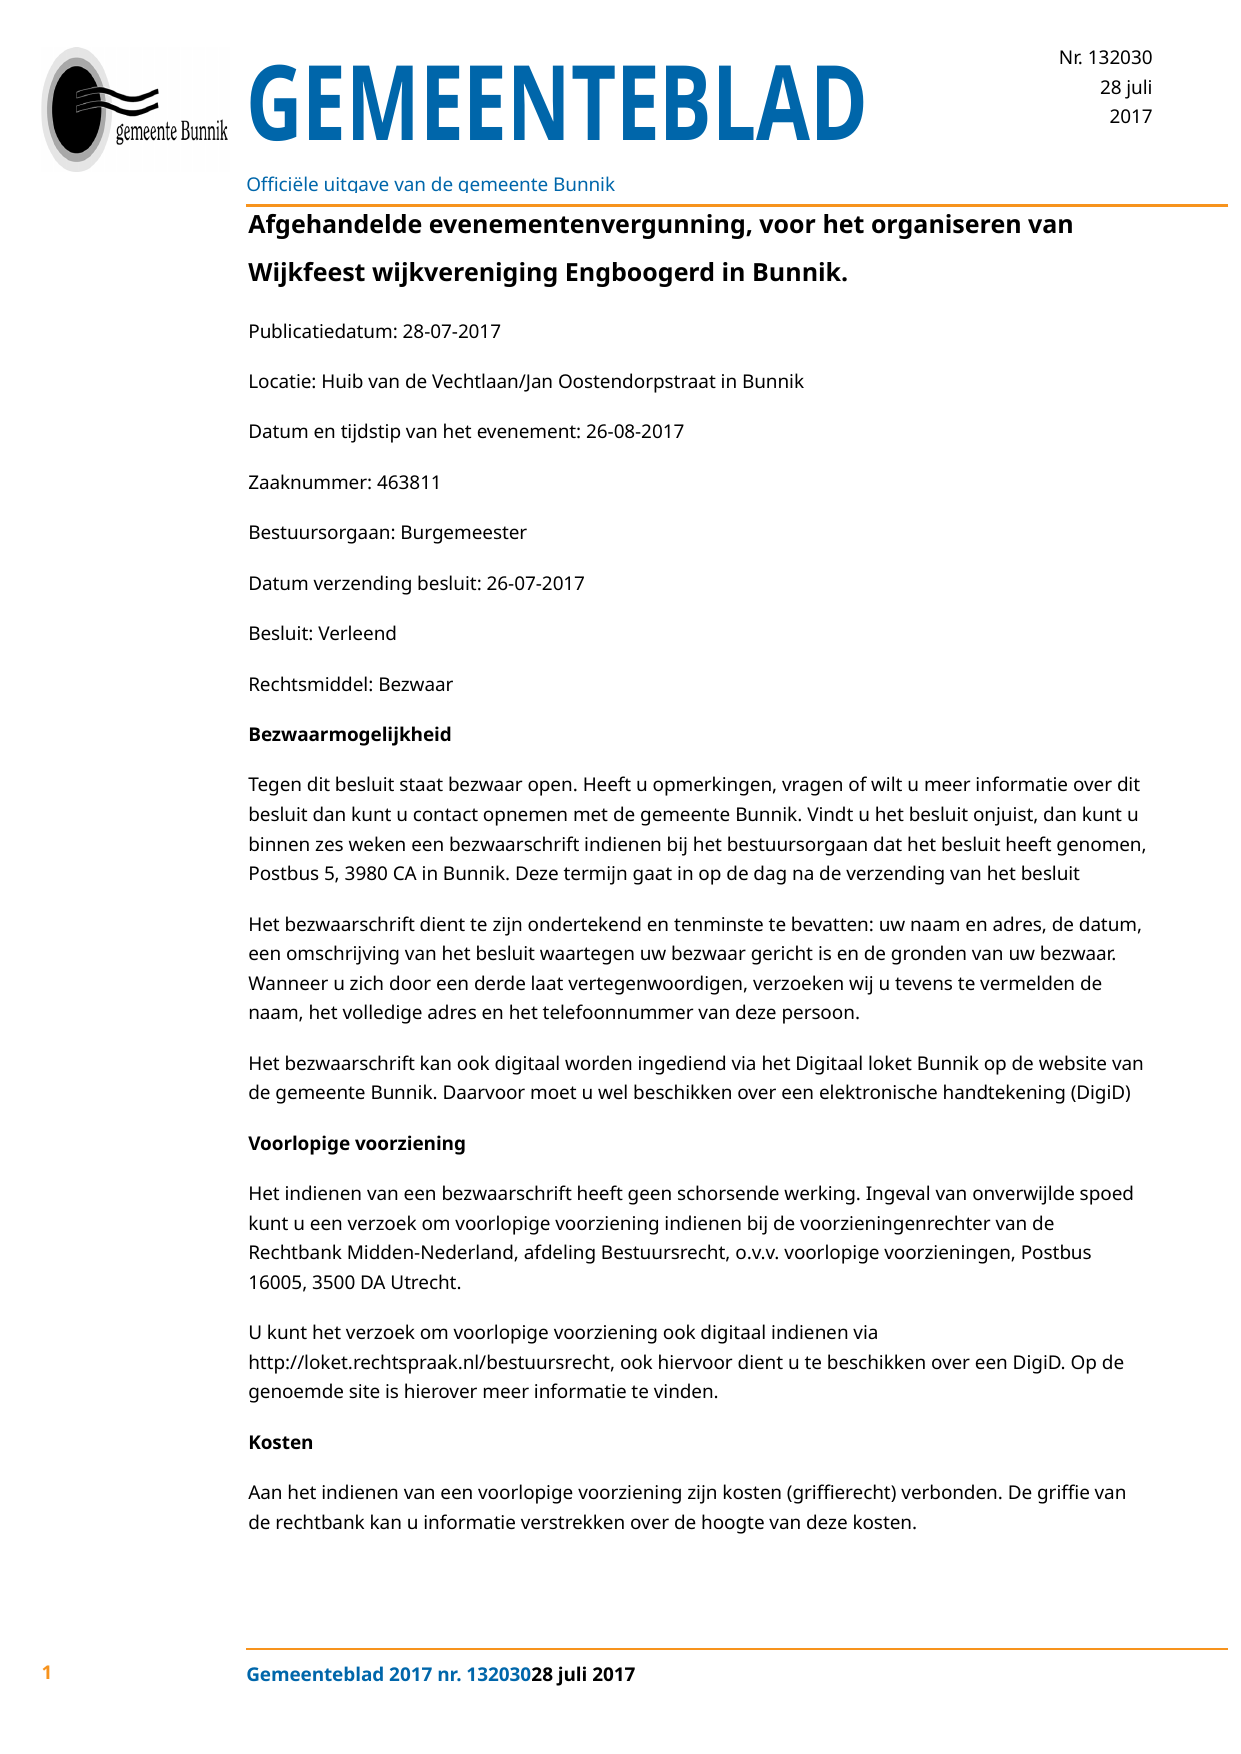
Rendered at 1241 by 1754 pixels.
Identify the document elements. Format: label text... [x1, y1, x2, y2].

text Locatie: Huib van de Vechtlaan/Jan Oostendorpstraat in Bunnik [248, 368, 1152, 394]
text Datum en tijdstip van het evenement: 26-08-2017 [248, 419, 1152, 444]
text Datum verzending besluit: 26-07-2017 [248, 570, 1152, 596]
text Publicatiedatum: 28-07-2017 [248, 318, 1152, 344]
text Tegen dit besluit staat bezwaar open. Heeft u opmerkingen, vragen of wilt u meer informatie over dit besluit dan kunt u contact opnemen met de gemeente Bunnik. Vindt u het besluit onjuist, dan kunt u binnen zes weken een bezwaarschrift indienen bij het bestuursorgaan dat het besluit heeft genomen, Postbus 5, 3980 CA in Bunnik. Deze termijn gaat in op de dag na de verzending van het besluit [248, 772, 1152, 886]
text Voorlopige voorziening [248, 1130, 1152, 1156]
text Bestuursorgaan: Burgemeester [248, 519, 1152, 545]
text Rechtsmiddel: Bezwaar [248, 671, 1152, 697]
text Afgehandelde evenementenvergunning, voor het organiseren van Wijkfeest wijkvereniging Engboogerd in Bunnik. [248, 207, 1152, 288]
text Zaaknummer: 463811 [248, 469, 1152, 495]
text Het bezwaarschrift dient te zijn ondertekend en tenminste te bevatten: uw naam en adres, de datum, een omschrijving van het besluit waartegen uw bezwaar gericht is en de gronden van uw bezwaar. Wanneer u zich door een derde laat vertegenwoordigen, verzoeken wij u tevens te vermelden de naam, het volledige adres en het telefoonnummer van deze persoon. [248, 911, 1152, 1025]
picture [41, 47, 231, 172]
text Besluit: Verleend [248, 620, 1152, 646]
text Bezwaarmogelijkheid [248, 721, 1152, 747]
text Kosten [248, 1429, 1152, 1455]
text Aan het indienen van een voorlopige voorziening zijn kosten (griffierecht) verbonden. De griffie van de rechtbank kan u informatie verstrekken over de hoogte van deze kosten. [248, 1479, 1152, 1535]
text U kunt het verzoek om voorlopige voorziening ook digitaal indienen via http://loket.rechtspraak.nl/bestuursrecht, ook hiervoor dient u te beschikken over een DigiD. Op de genoemde site is hierover meer informatie te vinden. [248, 1319, 1152, 1404]
text Het bezwaarschrift kan ook digitaal worden ingediend via het Digitaal loket Bunnik op de website van de gemeente Bunnik. Daarvoor moet u wel beschikken over een elektronische handtekening (DigiD) [248, 1050, 1152, 1105]
text Het indienen van een bezwaarschrift heeft geen schorsende werking. Ingeval van onverwijlde spoed kunt u een verzoek om voorlopige voorziening indienen bij de voorzieningenrechter van de Rechtbank Midden-Nederland, afdeling Bestuursrecht, o.v.v. voorlopige voorzieningen, Postbus 16005, 3500 DA Utrecht. [248, 1180, 1152, 1295]
